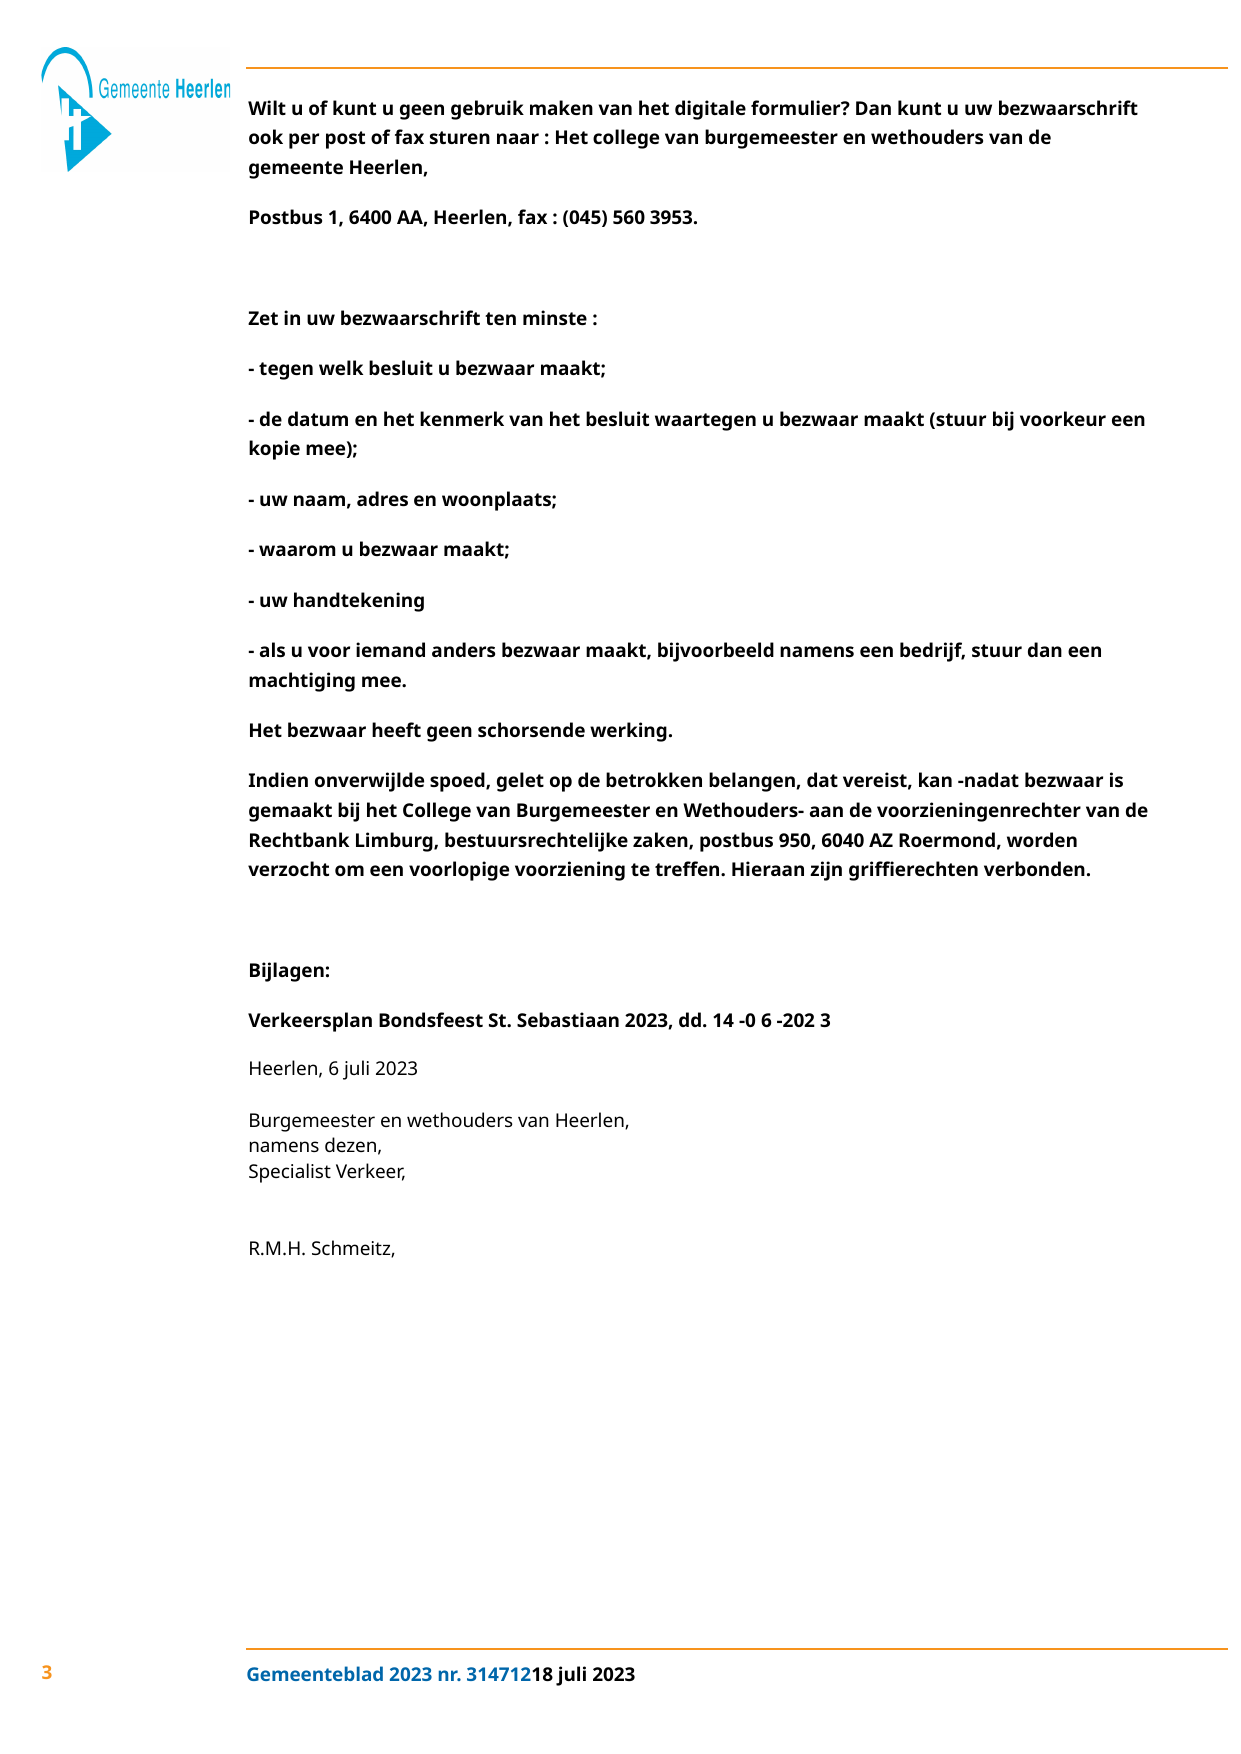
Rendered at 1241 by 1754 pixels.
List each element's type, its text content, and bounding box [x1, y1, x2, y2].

text Heerlen, 6 juli 2023 [248, 1056, 1152, 1081]
text - de datum en het kenmerk van het besluit waartegen u bezwaar maakt (stuur bij voorkeur een kopie mee); [248, 406, 1152, 461]
text Verkeersplan Bondsfeest St. Sebastiaan 2023, dd. 14 -0 6 -202 3 [248, 1008, 1152, 1033]
text Zet in uw bezwaarschrift ten minste : [248, 305, 1152, 331]
text R.M.H. Schmeitz, [248, 1236, 1152, 1261]
text Het bezwaar heeft geen schorsende werking. [248, 717, 1152, 743]
text Indien onverwijlde spoed, gelet op de betrokken belangen, dat vereist, kan -nadat bezwaar is gemaakt bij het College van Burgemeester en Wethouders- aan de voorzieningenrechter van de Rechtbank Limburg, bestuursrechtelijke zaken, postbus 950, 6040 AZ Roermond, worden verzocht om een voorlopige voorziening te treffen. Hieraan zijn griffierechten verbonden. [248, 768, 1152, 882]
text Specialist Verkeer, [248, 1158, 1152, 1184]
text Wilt u of kunt u geen gebruik maken van het digitale formulier? Dan kunt u uw bezwaarschrift ook per post of fax sturen naar : Het college van burgemeester en wethouders van de gemeente Heerlen, [248, 95, 1152, 180]
text - tegen welk besluit u bezwaar maakt; [248, 356, 1152, 381]
picture [41, 47, 231, 172]
text namens dezen, [248, 1133, 1152, 1158]
text - uw naam, adres en woonplaats; [248, 486, 1152, 512]
text - uw handtekening [248, 587, 1152, 613]
text - als u voor iemand anders bezwaar maakt, bijvoorbeeld namens een bedrijf, stuur dan een machtiging mee. [248, 637, 1152, 693]
picture [41, 47, 59, 70]
text - waarom u bezwaar maakt; [248, 536, 1152, 562]
text Burgemeester en wethouders van Heerlen, [248, 1107, 1152, 1133]
text Bijlagen: [248, 957, 1152, 983]
text Postbus 1, 6400 AA, Heerlen, fax : (045) 560 3953. [248, 204, 1152, 230]
